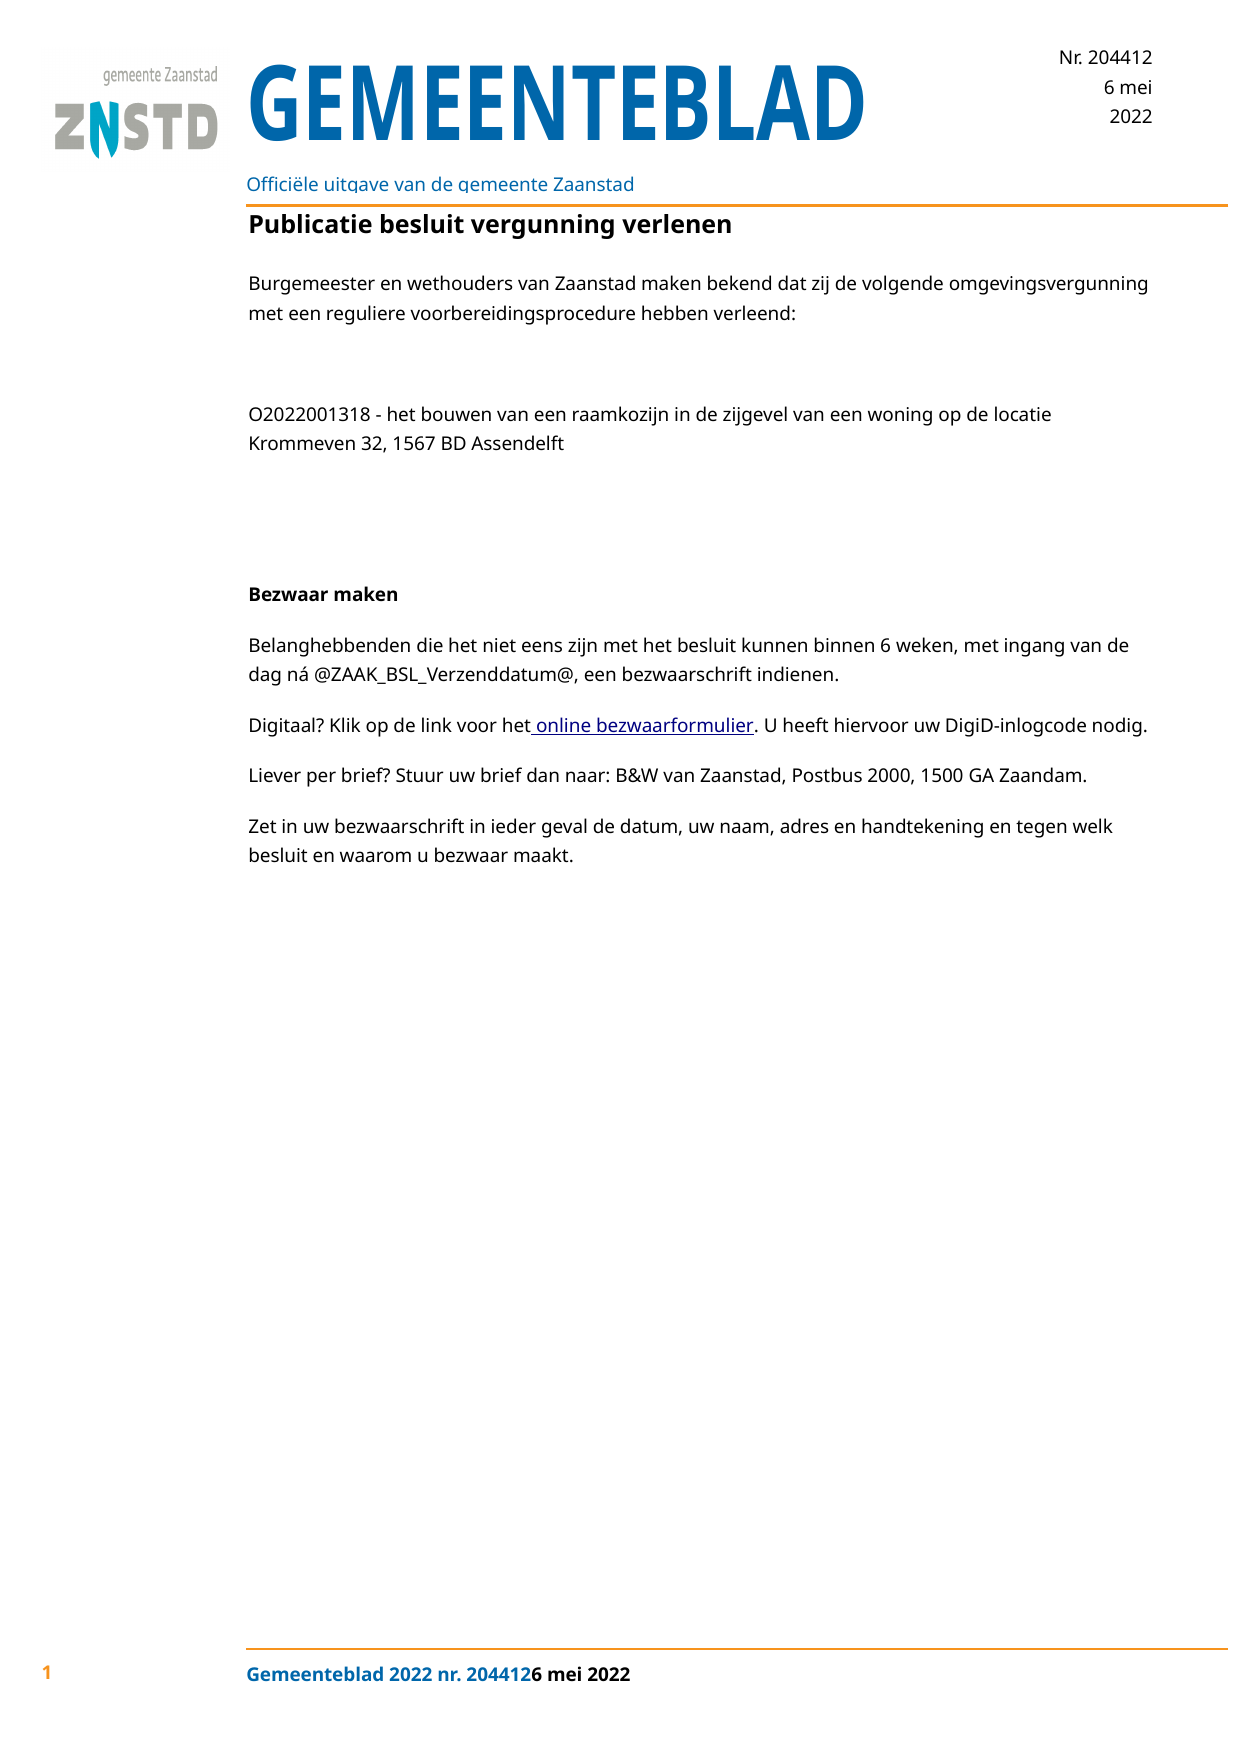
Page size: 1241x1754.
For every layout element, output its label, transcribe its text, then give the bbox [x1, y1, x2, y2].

text O2022001318 - het bouwen van een raamkozijn in de zijgevel van een woning op de locatie Krommeven 32, 1567 BD Assendelft [248, 401, 1152, 456]
text Burgemeester en wethouders van Zaanstad maken bekend dat zij de volgende omgevingsvergunning met een reguliere voorbereidingsprocedure hebben verleend: [248, 270, 1152, 326]
text Publicatie besluit vergunning verlenen [248, 207, 1152, 241]
picture [41, 47, 231, 172]
text Zet in uw bezwaarschrift in ieder geval de datum, uw naam, adres en handtekening en tegen welk besluit en waarom u bezwaar maakt. [248, 813, 1152, 868]
text Bezwaar maken [248, 582, 1152, 607]
text Digitaal? Klik op de link voor het online bezwaarformulier. U heeft hiervoor uw DigiD-inlogcode nodig. [248, 712, 1152, 738]
text Belanghebbenden die het niet eens zijn met het besluit kunnen binnen 6 weken, met ingang van de dag ná @ZAAK_BSL_Verzenddatum@, een bezwaarschrift indienen. [248, 632, 1152, 687]
text Liever per brief? Stuur uw brief dan naar: B&W van Zaanstad, Postbus 2000, 1500 GA Zaandam. [248, 762, 1152, 788]
